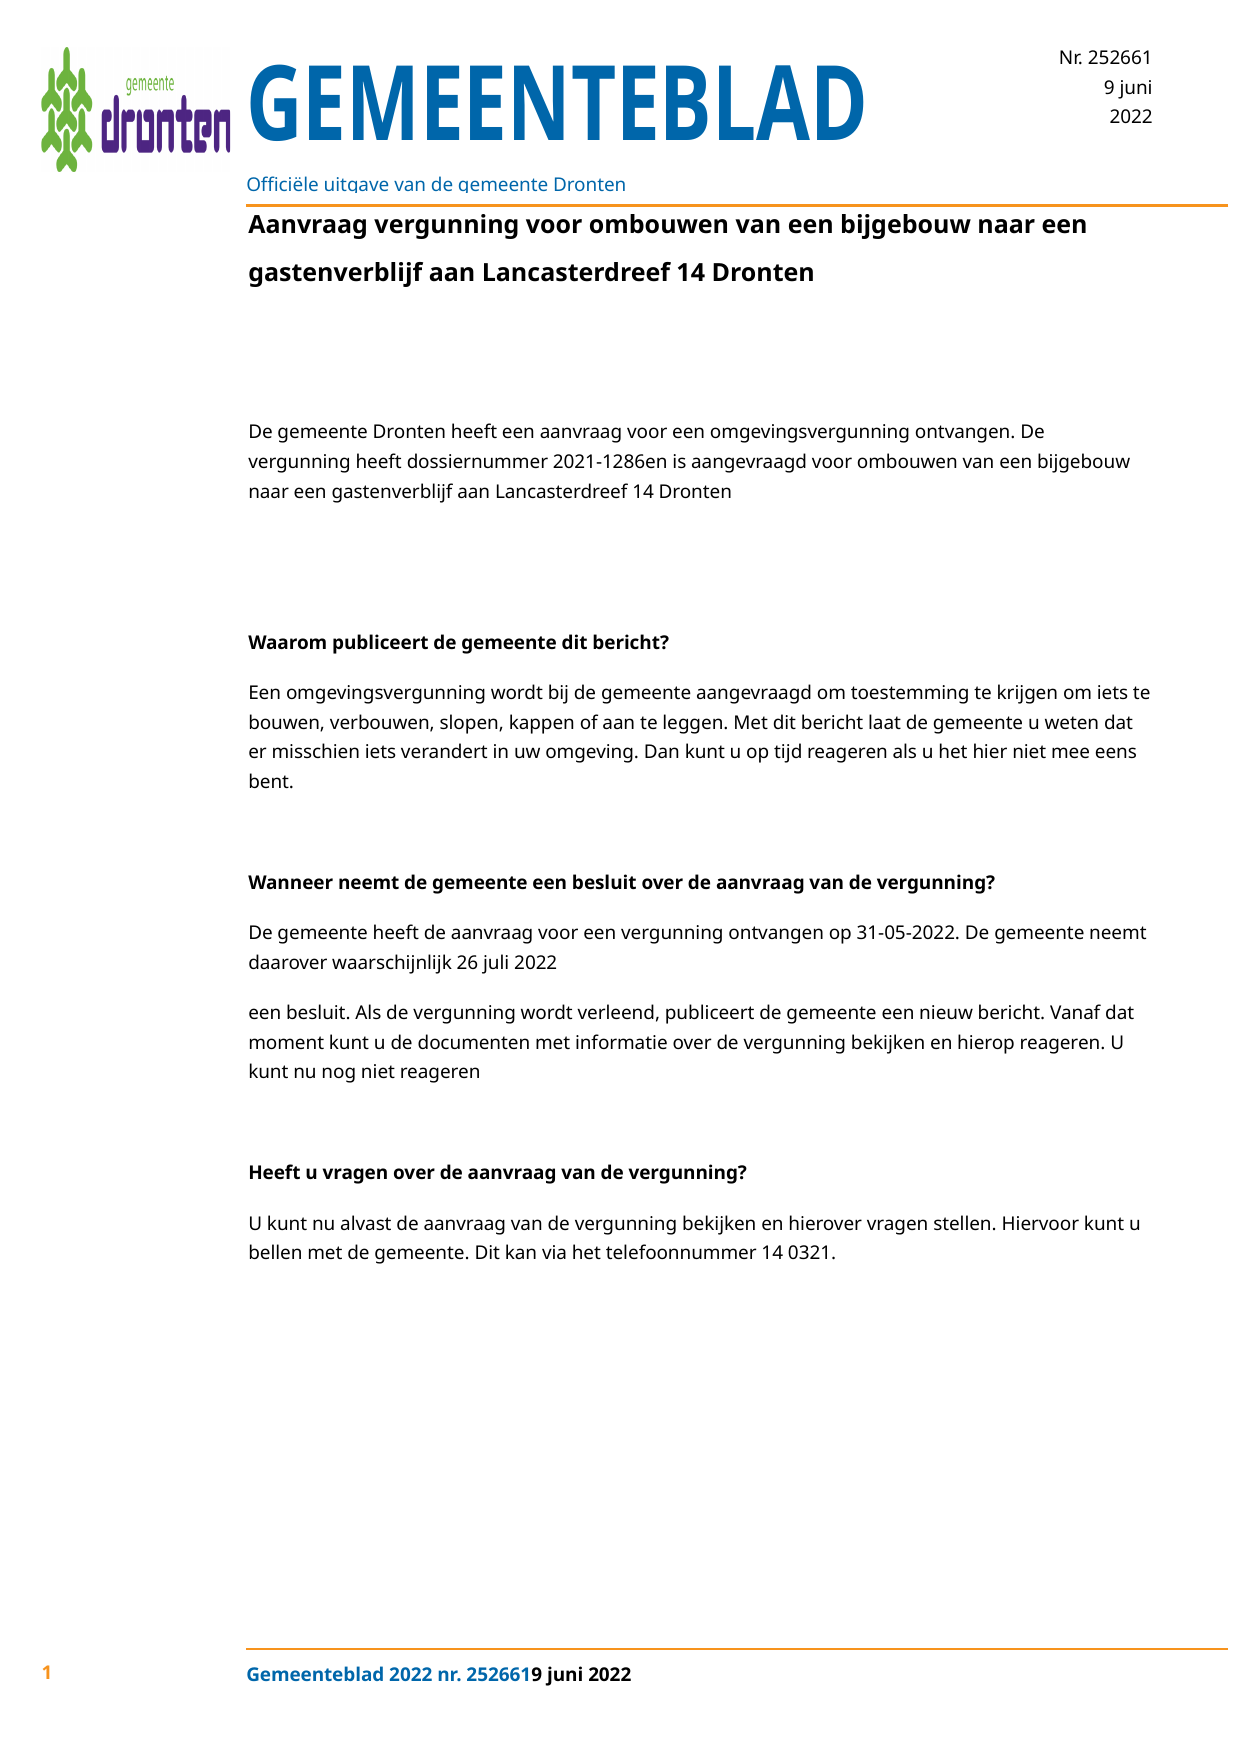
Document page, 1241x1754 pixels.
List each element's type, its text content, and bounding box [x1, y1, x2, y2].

text De gemeente heeft de aanvraag voor een vergunning ontvangen op 31-05-2022. De gemeente neemt daarover waarschijnlijk 26 juli 2022 [248, 919, 1152, 975]
text U kunt nu alvast de aanvraag van de vergunning bekijken en hierover vragen stellen. Hiervoor kunt u bellen met de gemeente. Dit kan via het telefoonnummer 14 0321. [248, 1210, 1152, 1265]
text Heeft u vragen over de aanvraag van de vergunning? [248, 1159, 1152, 1185]
picture [41, 47, 231, 172]
text een besluit. Als de vergunning wordt verleend, publiceert de gemeente een nieuw bericht. Vanaf dat moment kunt u de documenten met informatie over de vergunning bekijken en hierop reageren. U kunt nu nog niet reageren [248, 999, 1152, 1084]
text Aanvraag vergunning voor ombouwen van een bijgebouw naar een gastenverblijf aan Lancasterdreef 14 Dronten [248, 207, 1152, 288]
text Wanneer neemt de gemeente een besluit over de aanvraag van de vergunning? [248, 869, 1152, 895]
text Waarom publiceert de gemeente dit bericht? [248, 629, 1152, 655]
text Een omgevingsvergunning wordt bij de gemeente aangevraagd om toestemming te krijgen om iets te bouwen, verbouwen, slopen, kappen of aan te leggen. Met dit bericht laat de gemeente u weten dat er misschien iets verandert in uw omgeving. Dan kunt u op tijd reageren als u het hier niet mee eens bent. [248, 679, 1152, 794]
text De gemeente Dronten heeft een aanvraag voor een omgevingsvergunning ontvangen. De vergunning heeft dossiernummer 2021-1286en is aangevraagd voor ombouwen van een bijgebouw naar een gastenverblijf aan Lancasterdreef 14 Dronten [248, 419, 1152, 504]
